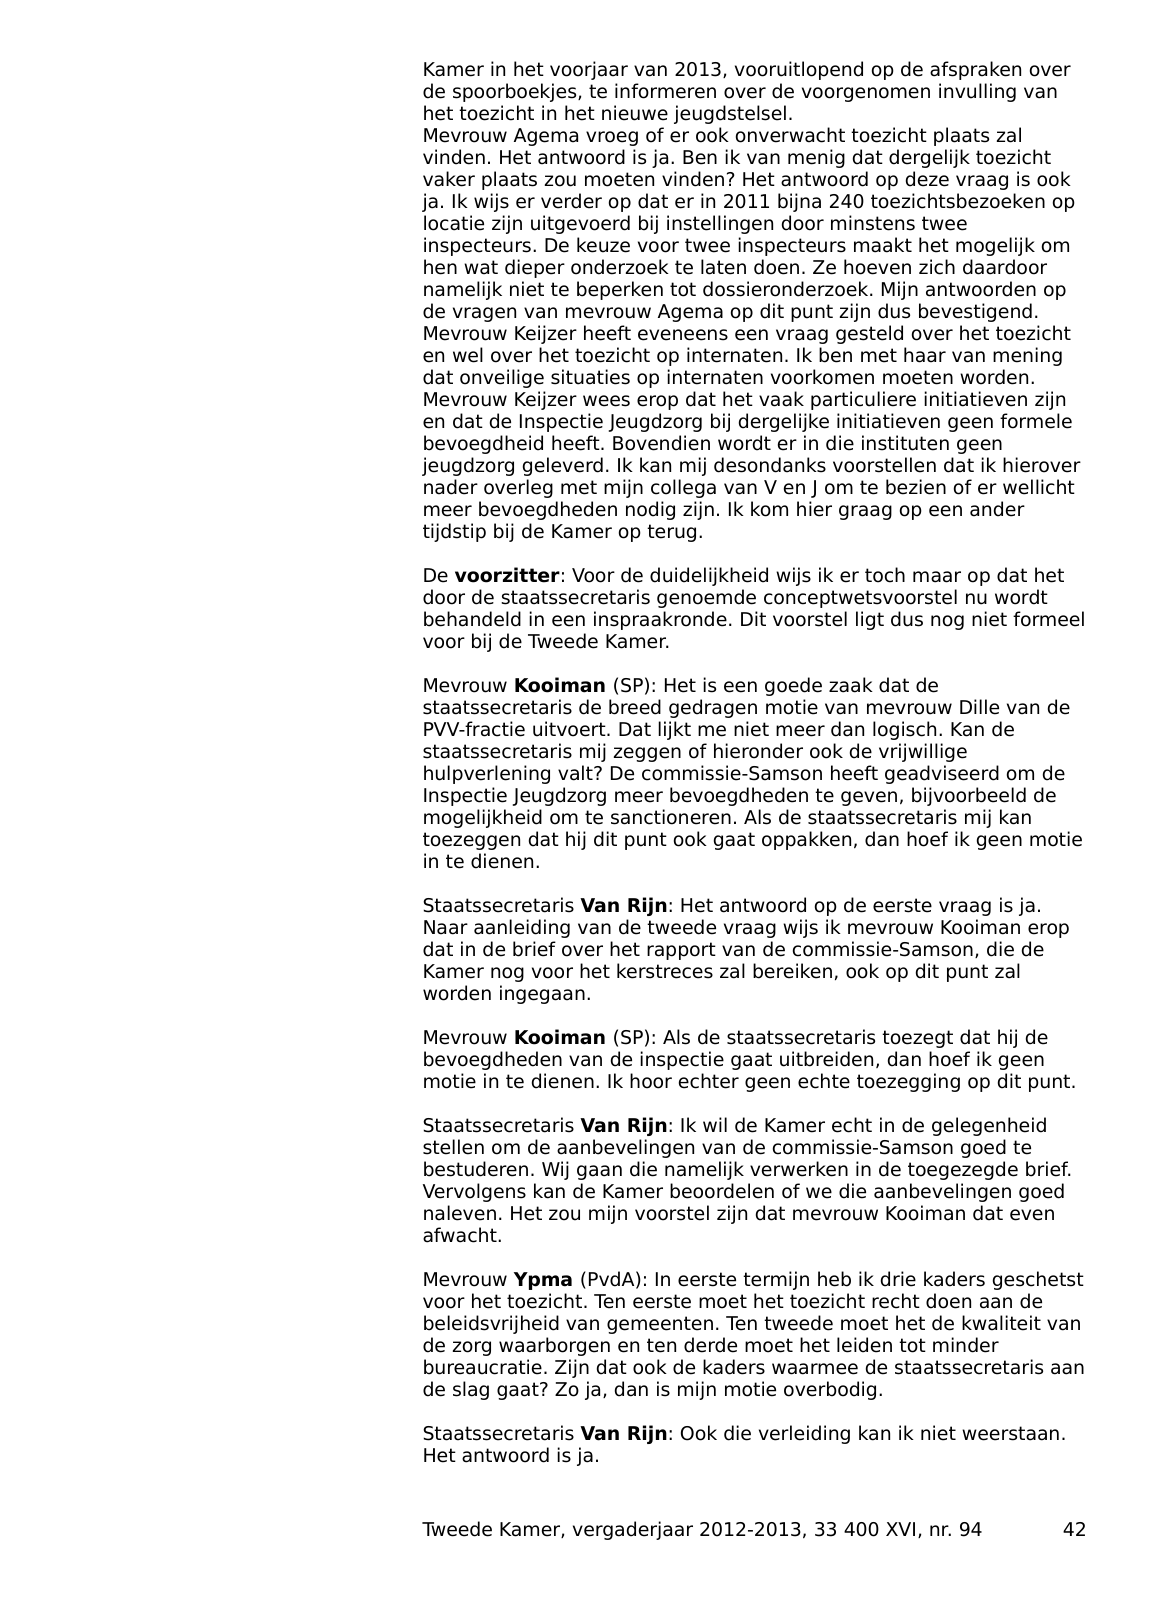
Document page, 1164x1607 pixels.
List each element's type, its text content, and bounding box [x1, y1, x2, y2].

text Mevrouw Keijzer heeft eveneens een vraag gesteld over het toezicht en wel over het toezicht op internaten. Ik ben met haar van mening dat onveilige situaties op internaten voorkomen moeten worden. Mevrouw Keijzer wees erop dat het vaak particuliere initiatieven zijn en dat de Inspectie Jeugdzorg bij dergelijke initiatieven geen formele bevoegdheid heeft. Bovendien wordt er in die instituten geen jeugdzorg geleverd. Ik kan mij desondanks voorstellen dat ik hierover nader overleg met mijn collega van V en J om te bezien of er wellicht meer bevoegdheden nodig zijn. Ik kom hier graag op een ander tijdstip bij de Kamer op terug. [422, 323, 1087, 543]
text Kamer in het voorjaar van 2013, vooruitlopend op de afspraken over de spoorboekjes, te informeren over de voorgenomen invulling van het toezicht in het nieuwe jeugdstelsel. [422, 59, 1087, 125]
text Staatssecretaris Van Rijn: Ik wil de Kamer echt in de gelegenheid stellen om de aanbevelingen van de commissie-Samson goed te bestuderen. Wij gaan die namelijk verwerken in de toegezegde brief. Vervolgens kan de Kamer beoordelen of we die aanbevelingen goed naleven. Het zou mijn voorstel zijn dat mevrouw Kooiman dat even afwacht. [422, 1115, 1087, 1247]
text Mevrouw Ypma (PvdA): In eerste termijn heb ik drie kaders geschetst voor het toezicht. Ten eerste moet het toezicht recht doen aan de beleidsvrijheid van gemeenten. Ten tweede moet het de kwaliteit van de zorg waarborgen en ten derde moet het leiden tot minder bureaucratie. Zijn dat ook de kaders waarmee de staatssecretaris aan de slag gaat? Zo ja, dan is mijn motie overbodig. [422, 1269, 1087, 1401]
text Mevrouw Kooiman (SP): Het is een goede zaak dat de staatssecretaris de breed gedragen motie van mevrouw Dille van de PVV-fractie uitvoert. Dat lijkt me niet meer dan logisch. Kan de staatssecretaris mij zeggen of hieronder ook de vrijwillige hulpverlening valt? De commissie-Samson heeft geadviseerd om de Inspectie Jeugdzorg meer bevoegdheden te geven, bijvoorbeeld de mogelijkheid om te sanctioneren. Als de staatssecretaris mij kan toezeggen dat hij dit punt ook gaat oppakken, dan hoef ik geen motie in te dienen. [422, 675, 1087, 873]
text De voorzitter: Voor de duidelijkheid wijs ik er toch maar op dat het door de staatssecretaris genoemde conceptwetsvoorstel nu wordt behandeld in een inspraakronde. Dit voorstel ligt dus nog niet formeel voor bij de Tweede Kamer. [422, 565, 1087, 653]
text Staatssecretaris Van Rijn: Ook die verleiding kan ik niet weerstaan. Het antwoord is ja. [422, 1423, 1087, 1467]
text Mevrouw Kooiman (SP): Als de staatssecretaris toezegt dat hij de bevoegdheden van de inspectie gaat uitbreiden, dan hoef ik geen motie in te dienen. Ik hoor echter geen echte toezegging op dit punt. [422, 1027, 1087, 1093]
text Staatssecretaris Van Rijn: Het antwoord op de eerste vraag is ja. Naar aanleiding van de tweede vraag wijs ik mevrouw Kooiman erop dat in de brief over het rapport van de commissie-Samson, die de Kamer nog voor het kerstreces zal bereiken, ook op dit punt zal worden ingegaan. [422, 895, 1087, 1005]
text Mevrouw Agema vroeg of er ook onverwacht toezicht plaats zal vinden. Het antwoord is ja. Ben ik van menig dat dergelijk toezicht vaker plaats zou moeten vinden? Het antwoord op deze vraag is ook ja. Ik wijs er verder op dat er in 2011 bijna 240 toezichtsbezoeken op locatie zijn uitgevoerd bij instellingen door minstens twee inspecteurs. De keuze voor twee inspecteurs maakt het mogelijk om hen wat dieper onderzoek te laten doen. Ze hoeven zich daardoor namelijk niet te beperken tot dossieronderzoek. Mijn antwoorden op de vragen van mevrouw Agema op dit punt zijn dus bevestigend. [422, 125, 1087, 323]
